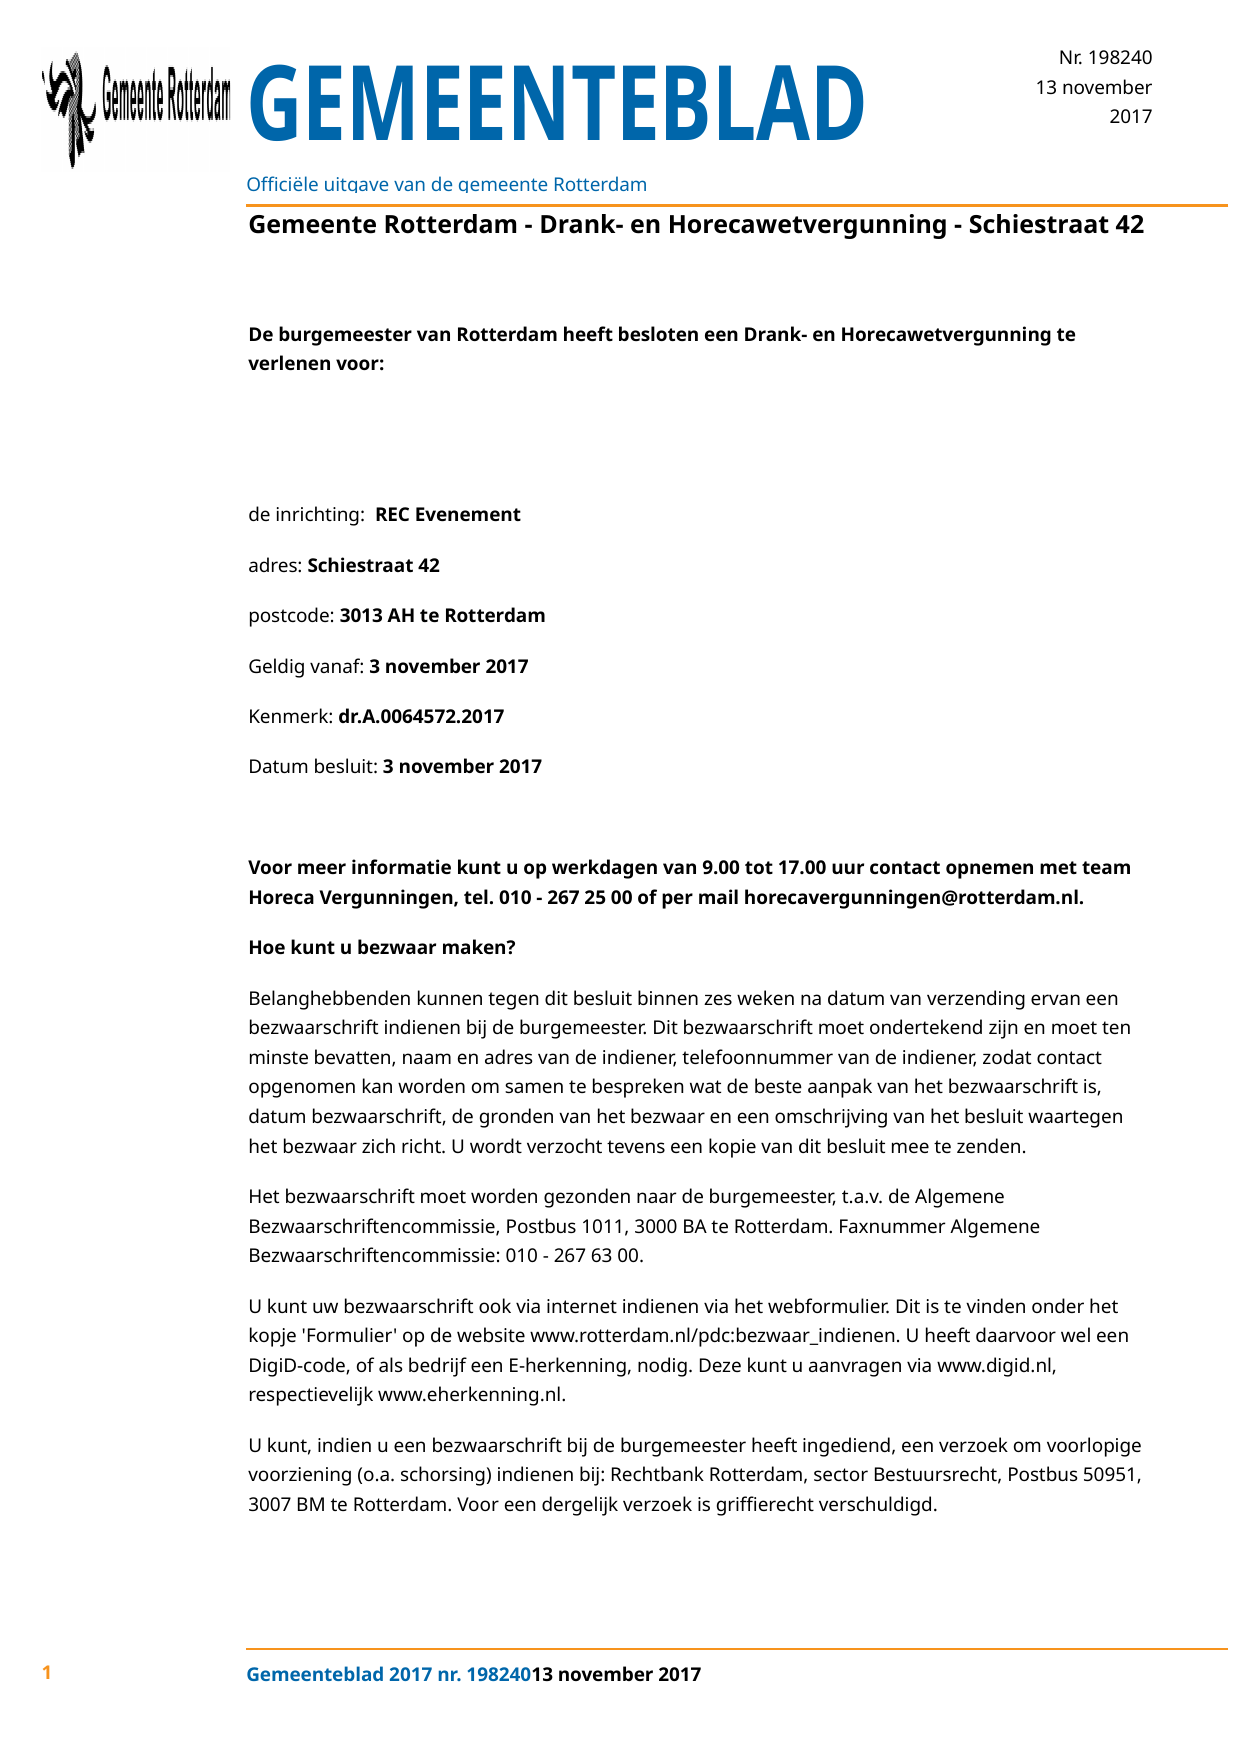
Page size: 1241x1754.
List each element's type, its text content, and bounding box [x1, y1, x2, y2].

text Belanghebbenden kunnen tegen dit besluit binnen zes weken na datum van verzending ervan een bezwaarschrift indienen bij de burgemeester. Dit bezwaarschrift moet ondertekend zijn en moet ten minste bevatten, naam en adres van de indiener, telefoonnummer van de indiener, zodat contact opgenomen kan worden om samen te bespreken wat de beste aanpak van het bezwaarschrift is, datum bezwaarschrift, de gronden van het bezwaar en een omschrijving van het besluit waartegen het bezwaar zich richt. U wordt verzocht tevens een kopie van dit besluit mee te zenden. [248, 985, 1152, 1158]
text U kunt, indien u een bezwaarschrift bij de burgemeester heeft ingediend, een verzoek om voorlopige voorziening (o.a. schorsing) indienen bij: Rechtbank Rotterdam, sector Bestuursrecht, Postbus 50951, 3007 BM te Rotterdam. Voor een dergelijk verzoek is griffierecht verschuldigd. [248, 1432, 1152, 1517]
text Geldig vanaf: 3 november 2017 [248, 653, 1152, 678]
text Kenmerk: dr.A.0064572.2017 [248, 703, 1152, 729]
text Het bezwaarschrift moet worden gezonden naar de burgemeester, t.a.v. de Algemene Bezwaarschriftencommissie, Postbus 1011, 3000 BA te Rotterdam. Faxnummer Algemene Bezwaarschriftencommissie: 010 - 267 63 00. [248, 1183, 1152, 1268]
text Datum besluit: 3 november 2017 [248, 754, 1152, 779]
text U kunt uw bezwaarschrift ook via internet indienen via het webformulier. Dit is te vinden onder het kopje 'Formulier' op de website www.rotterdam.nl/pdc:bezwaar_indienen. U heeft daarvoor wel een DigiD-code, of als bedrijf een E-herkenning, nodig. Deze kunt u aanvragen via www.digid.nl, respectievelijk www.eherkenning.nl. [248, 1293, 1152, 1407]
text de inrichting: REC Evenement [248, 502, 1152, 527]
text Gemeente Rotterdam - Drank- en Horecawetvergunning - Schiestraat 42 [248, 207, 1152, 241]
text adres: Schiestraat 42 [248, 552, 1152, 578]
text Voor meer informatie kunt u op werkdagen van 9.00 tot 17.00 uur contact opnemen met team Horeca Vergunningen, tel. 010 - 267 25 00 of per mail horecavergunningen@rotterdam.nl. [248, 854, 1152, 910]
text De burgemeester van Rotterdam heeft besloten een Drank- en Horecawetvergunning te verlenen voor: [248, 321, 1152, 376]
picture [41, 47, 231, 172]
text Hoe kunt u bezwaar maken? [248, 934, 1152, 960]
text postcode: 3013 AH te Rotterdam [248, 602, 1152, 628]
